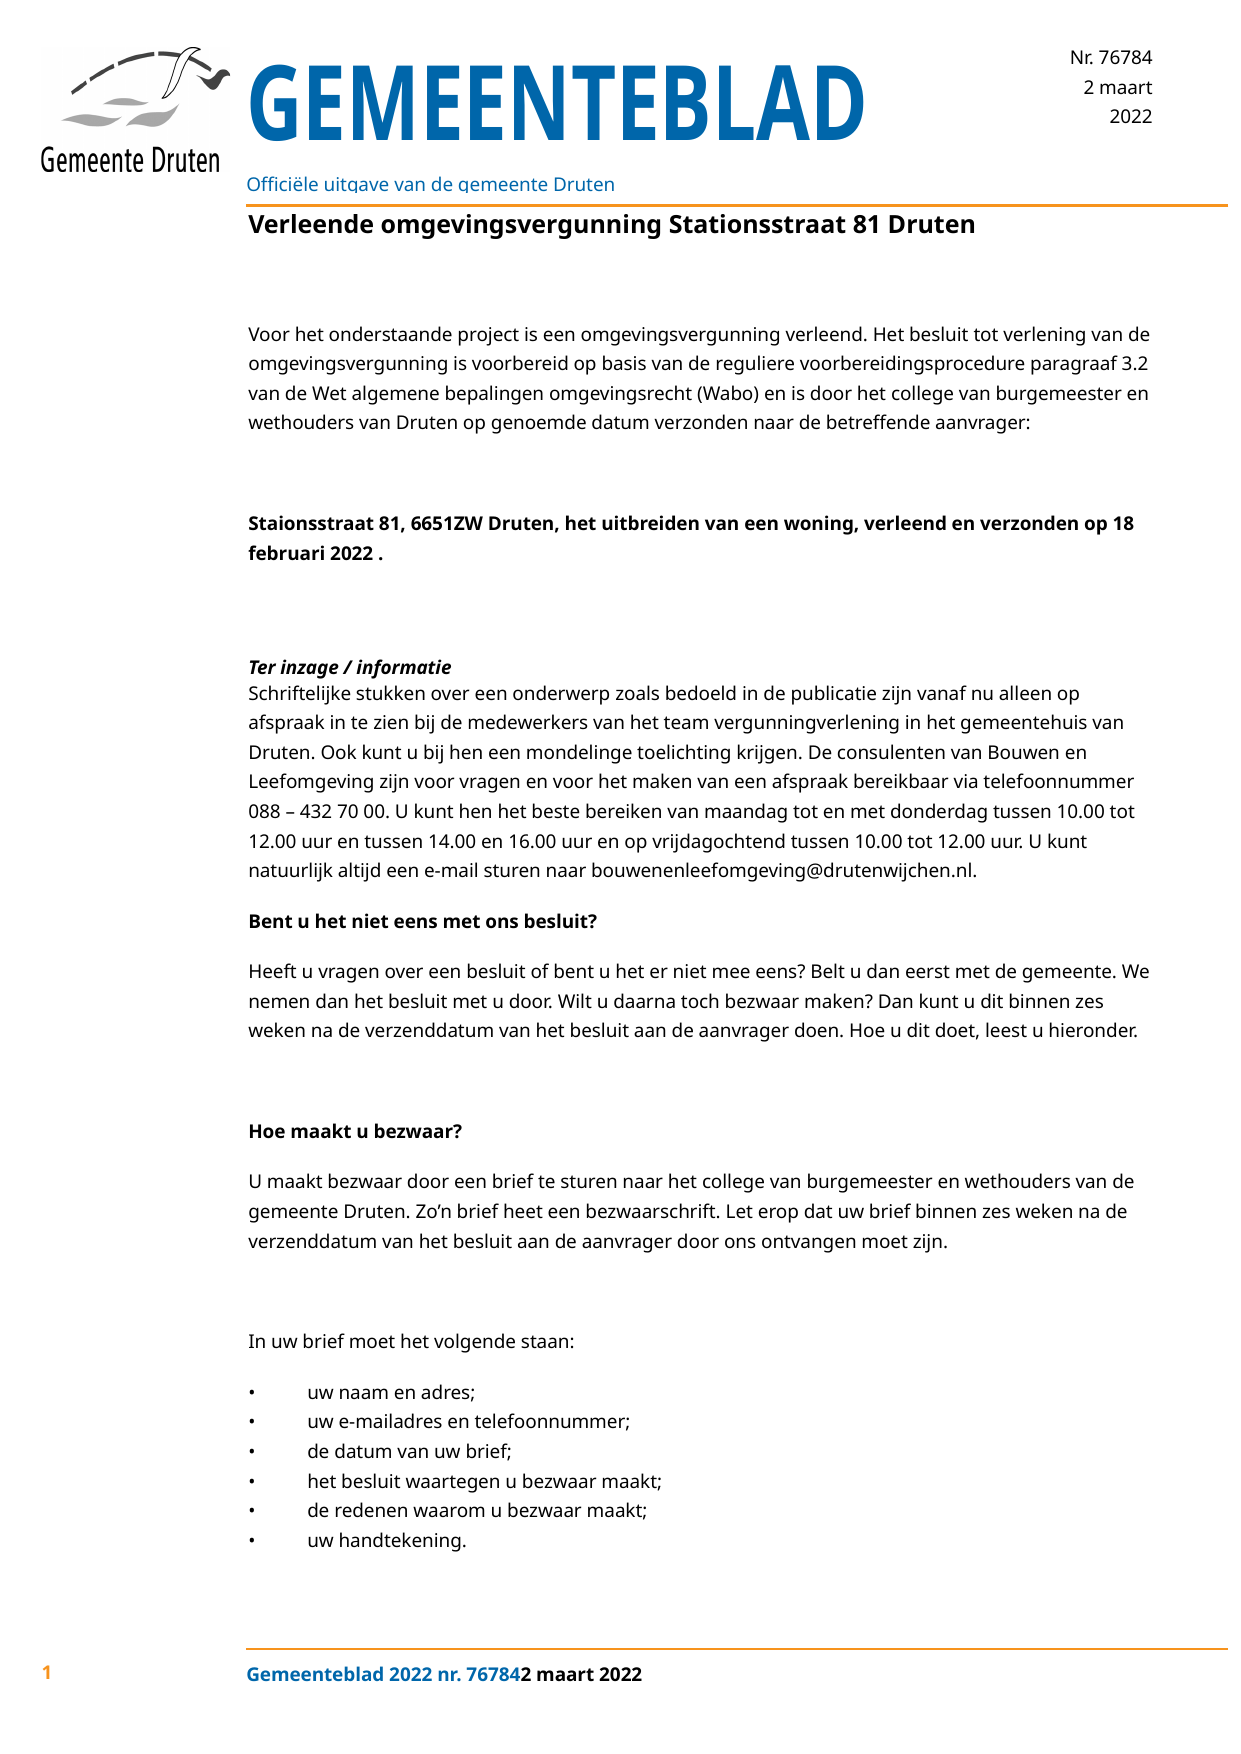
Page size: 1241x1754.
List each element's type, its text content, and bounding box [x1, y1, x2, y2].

list het besluit waartegen u bezwaar maakt; [248, 1468, 1152, 1494]
text Ter inzage / informatie [248, 654, 1152, 680]
text Hoe maakt u bezwaar? [248, 1118, 1152, 1144]
text Voor het onderstaande project is een omgevingsvergunning verleend. Het besluit tot verlening van de omgevingsvergunning is voorbereid op basis van de reguliere voorbereidingsprocedure paragraaf 3.2 van de Wet algemene bepalingen omgevingsrecht (Wabo) en is door het college van burgemeester en wethouders van Druten op genoemde datum verzonden naar de betreffende aanvrager: [248, 321, 1152, 435]
text Bent u het niet eens met ons besluit? [248, 908, 1152, 934]
text In uw brief moet het volgende staan: [248, 1329, 1152, 1354]
text Verleende omgevingsvergunning Stationsstraat 81 Druten [248, 207, 1152, 241]
list de redenen waarom u bezwaar maakt; [248, 1497, 1152, 1523]
text U maakt bezwaar door een brief te sturen naar het college van burgemeester en wethouders van de gemeente Druten. Zo’n brief heet een bezwaarschrift. Let erop dat uw brief binnen zes weken na de verzenddatum van het besluit aan de aanvrager door ons ontvangen moet zijn. [248, 1169, 1152, 1254]
text Heeft u vragen over een besluit of bent u het er niet mee eens? Belt u dan eerst met de gemeente. We nemen dan het besluit met u door. Wilt u daarna toch bezwaar maken? Dan kunt u dit binnen zes weken na de verzenddatum van het besluit aan de aanvrager doen. Hoe u dit doet, leest u hieronder. [248, 958, 1152, 1043]
picture [41, 47, 231, 172]
list uw naam en adres; [248, 1379, 1152, 1405]
text Staionsstraat 81, 6651ZW Druten, het uitbreiden van een woning, verleend en verzonden op 18 februari 2022 . [248, 510, 1152, 566]
list uw e-mailadres en telefoonnummer; [248, 1409, 1152, 1434]
list de datum van uw brief; [248, 1438, 1152, 1464]
list uw handtekening. [248, 1527, 1152, 1553]
text Schriftelijke stukken over een onderwerp zoals bedoeld in de publicatie zijn vanaf nu alleen op afspraak in te zien bij de medewerkers van het team vergunningverlening in het gemeentehuis van Druten. Ook kunt u bij hen een mondelinge toelichting krijgen. De consulenten van Bouwen en Leefomgeving zijn voor vragen en voor het maken van een afspraak bereikbaar via telefoonnummer 088 – 432 70 00. U kunt hen het beste bereiken van maandag tot en met donderdag tussen 10.00 tot 12.00 uur en tussen 14.00 en 16.00 uur en op vrijdagochtend tussen 10.00 tot 12.00 uur. U kunt natuurlijk altijd een e-mail sturen naar bouwenenleefomgeving@drutenwijchen.nl. [248, 680, 1152, 883]
